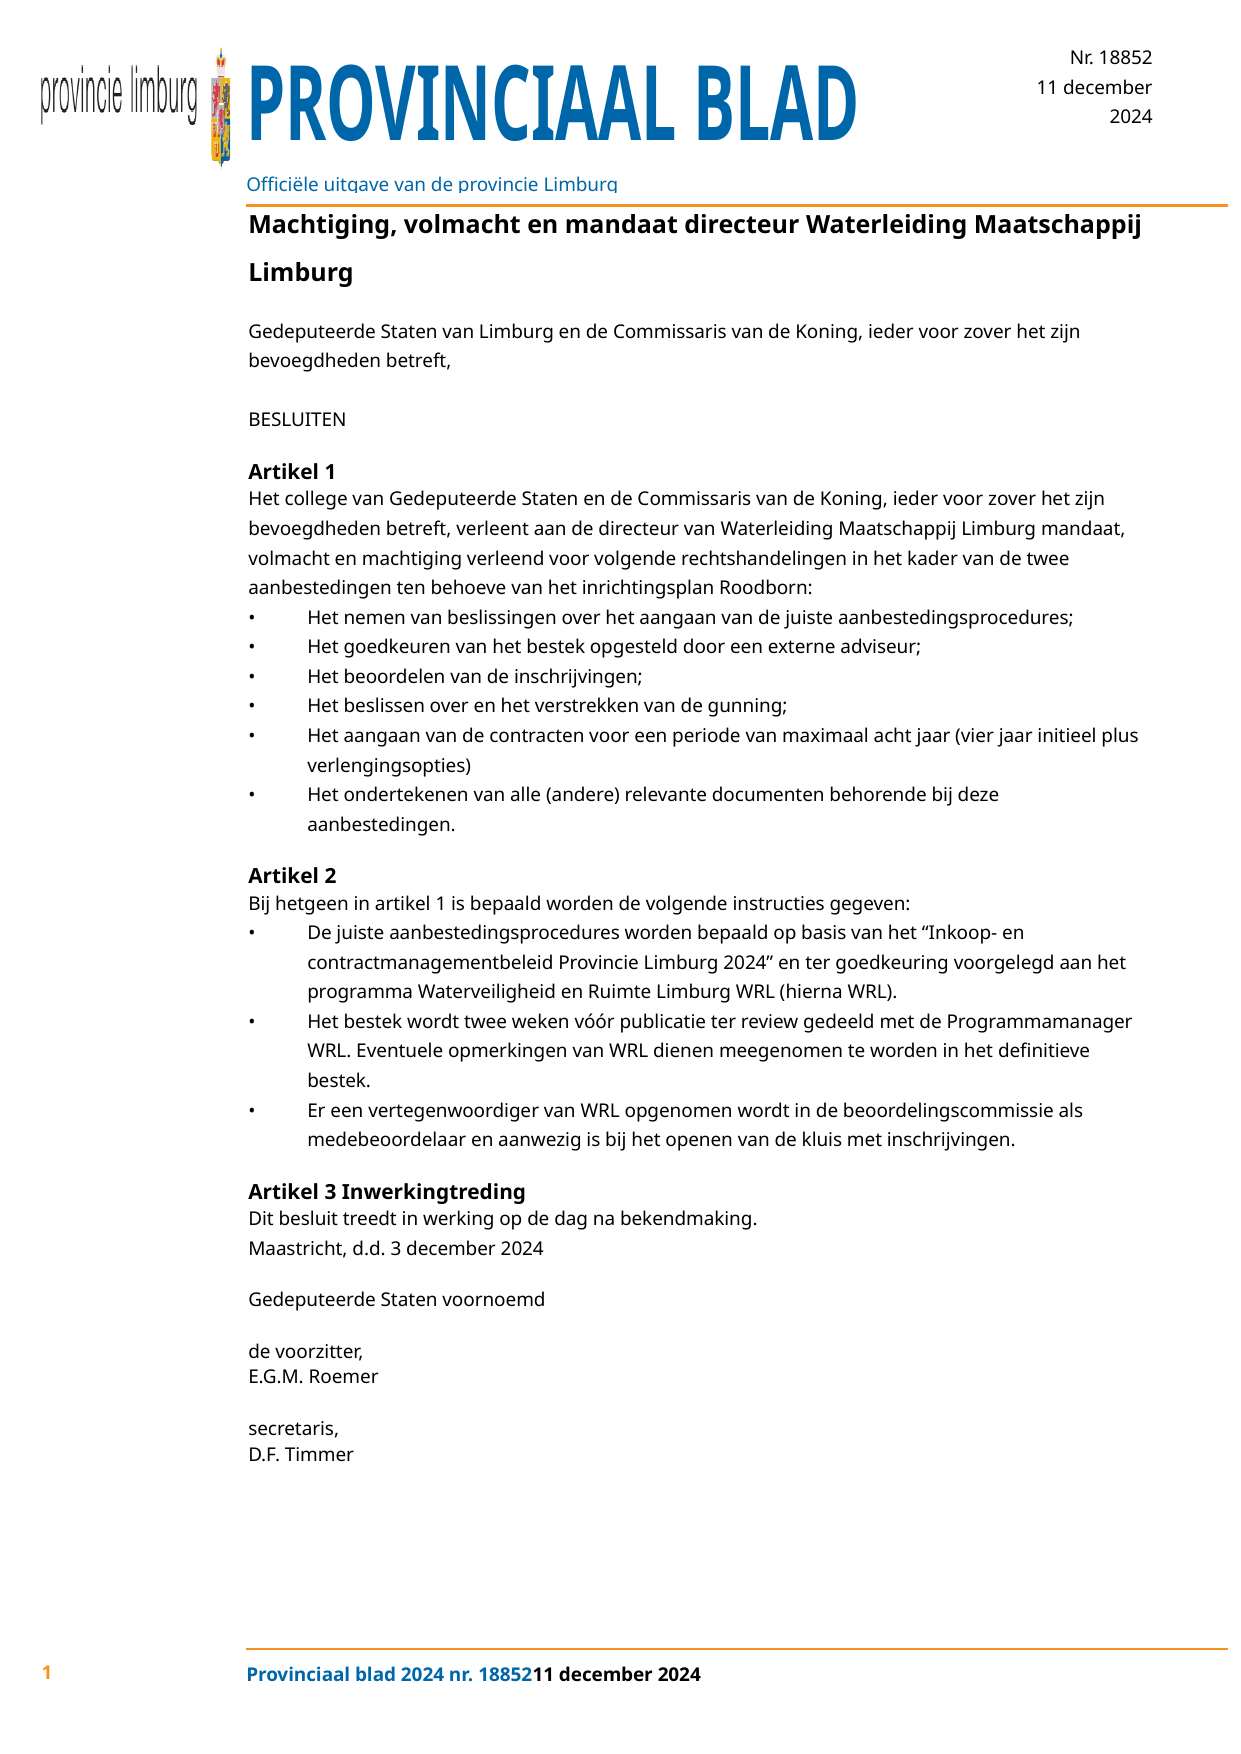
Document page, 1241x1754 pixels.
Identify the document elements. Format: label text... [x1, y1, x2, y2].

text Dit besluit treedt in werking op de dag na bekendmaking. [248, 1205, 1152, 1231]
text Artikel 2 [248, 861, 1152, 890]
text Machtiging, volmacht en mandaat directeur Waterleiding Maatschappij Limburg [248, 207, 1152, 288]
text D.F. Timmer [248, 1441, 1152, 1466]
text Gedeputeerde Staten van Limburg en de Commissaris van de Koning, ieder voor zover het zijn bevoegdheden betreft, [248, 318, 1152, 373]
text Gedeputeerde Staten voornoemd [248, 1286, 1152, 1312]
text Bij hetgeen in artikel 1 is bepaald worden de volgende instructies gegeven: [248, 890, 1152, 916]
list Het nemen van beslissingen over het aangaan van de juiste aanbestedingsprocedures; [248, 604, 1152, 629]
text Artikel 3 Inwerkingtreding [248, 1177, 1152, 1205]
text secretaris, [248, 1415, 1152, 1441]
list Het bestek wordt twee weken vóór publicatie ter review gedeeld met de Programmamanager WRL. Eventuele opmerkingen van WRL dienen meegenomen te worden in het definitieve bestek. [248, 1008, 1152, 1093]
text E.G.M. Roemer [248, 1363, 1152, 1389]
list Er een vertegenwoordiger van WRL opgenomen wordt in de beoordelingscommissie als medebeoordelaar en aanwezig is bij het openen van de kluis met inschrijvingen. [248, 1097, 1152, 1152]
list Het beoordelen van de inschrijvingen; [248, 663, 1152, 689]
text Artikel 1 [248, 457, 1152, 486]
picture [41, 47, 231, 172]
text Maastricht, d.d. 3 december 2024 [248, 1235, 1152, 1261]
text BESLUITEN [248, 407, 1152, 432]
list Het ondertekenen van alle (andere) relevante documenten behorende bij deze aanbestedingen. [248, 781, 1152, 837]
text Het college van Gedeputeerde Staten en de Commissaris van de Koning, ieder voor zover het zijn bevoegdheden betreft, verleent aan de directeur van Waterleiding Maatschappij Limburg mandaat, volmacht en machtiging verleend voor volgende rechtshandelingen in het kader van de twee aanbestedingen ten behoeve van het inrichtingsplan Roodborn: [248, 486, 1152, 600]
list De juiste aanbestedingsprocedures worden bepaald op basis van het “Inkoop- en contractmanagementbeleid Provincie Limburg 2024” en ter goedkeuring voorgelegd aan het programma Waterveiligheid en Ruimte Limburg WRL (hierna WRL). [248, 919, 1152, 1004]
list Het goedkeuren van het bestek opgesteld door een externe adviseur; [248, 633, 1152, 659]
list Het aangaan van de contracten voor een periode van maximaal acht jaar (vier jaar initieel plus verlengingsopties) [248, 722, 1152, 777]
list Het beslissen over en het verstrekken van de gunning; [248, 693, 1152, 718]
text de voorzitter, [248, 1338, 1152, 1363]
